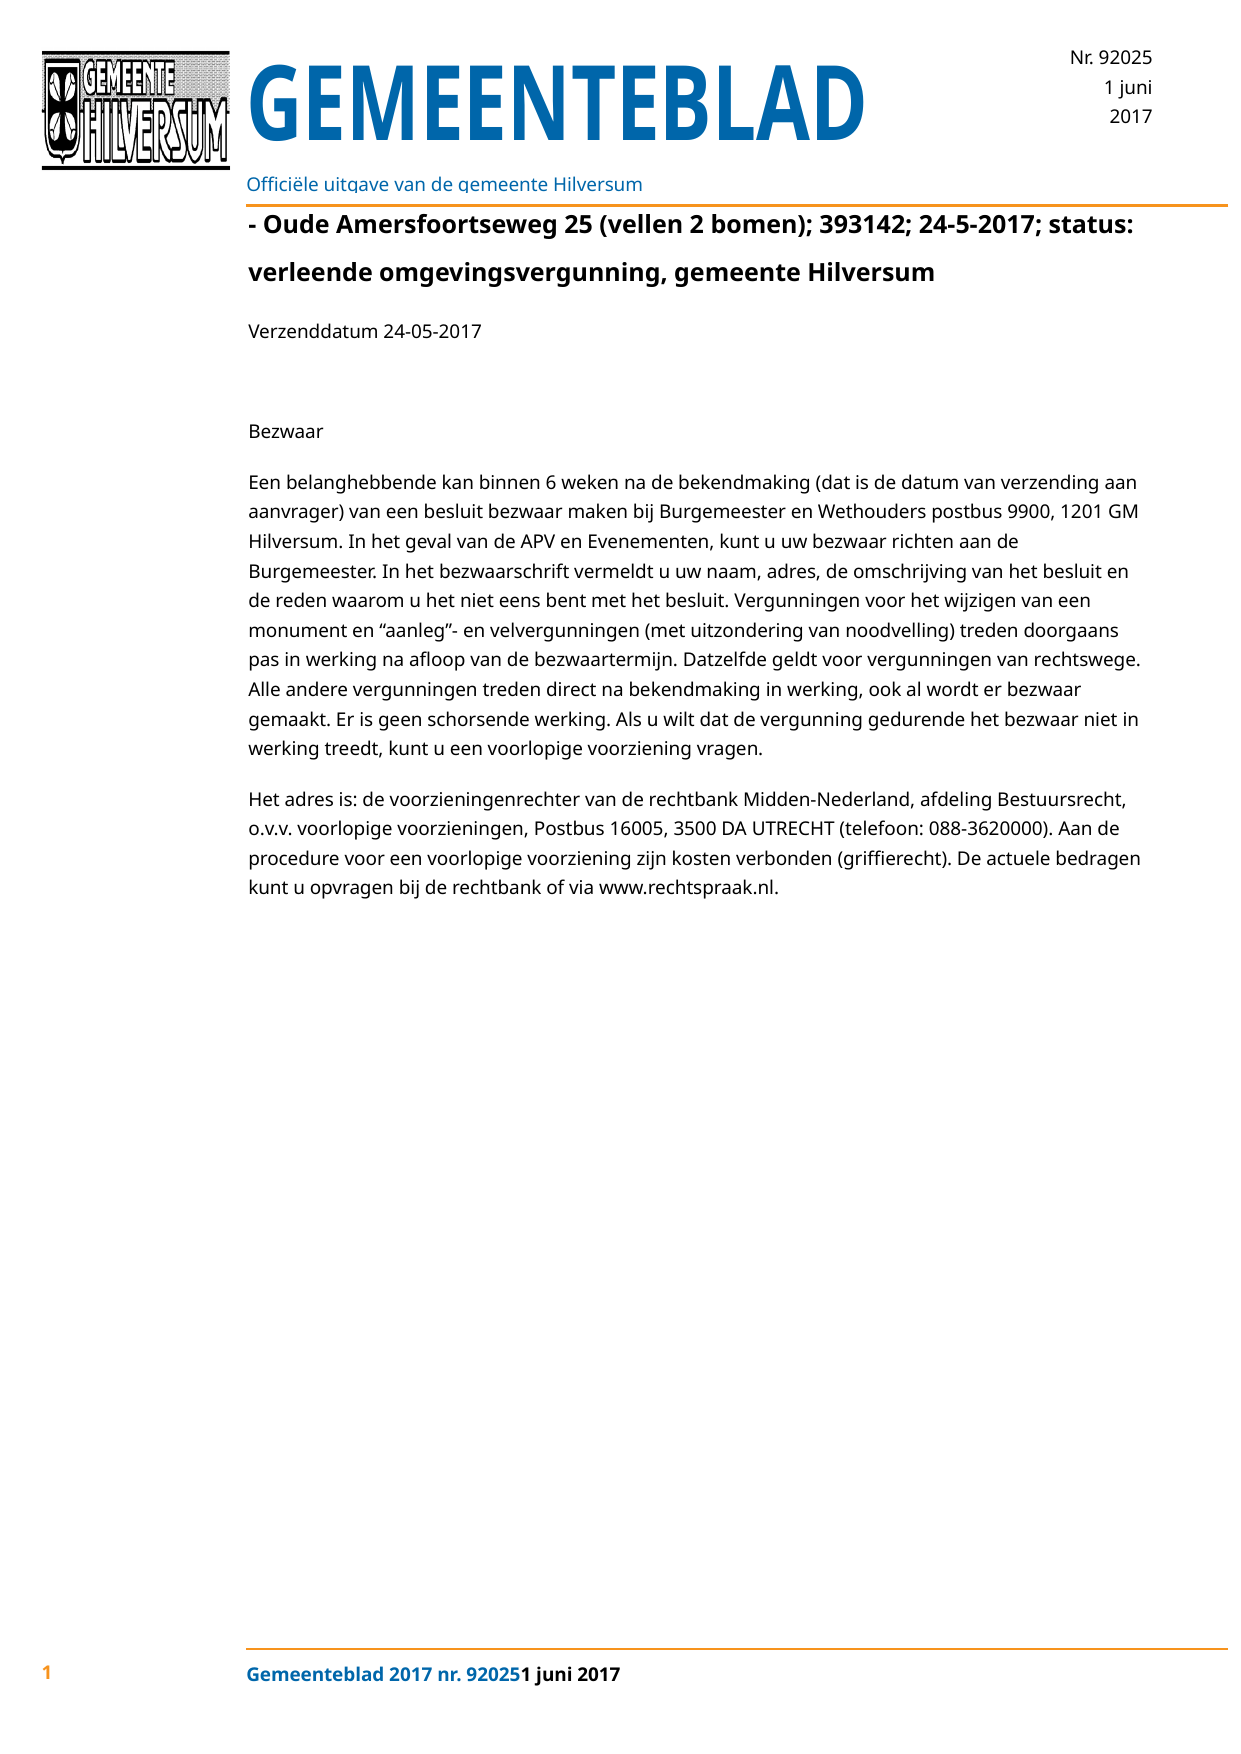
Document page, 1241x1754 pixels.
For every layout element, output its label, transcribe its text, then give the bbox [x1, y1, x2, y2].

text Het adres is: de voorzieningenrechter van de rechtbank Midden-Nederland, afdeling Bestuursrecht, o.v.v. voorlopige voorzieningen, Postbus 16005, 3500 DA UTRECHT (telefoon: 088-3620000). Aan de procedure voor een voorlopige voorziening zijn kosten verbonden (griffierecht). De actuele bedragen kunt u opvragen bij de rechtbank of via www.rechtspraak.nl. [248, 786, 1152, 900]
text - Oude Amersfoortseweg 25 (vellen 2 bomen); 393142; 24-5-2017; status: verleende omgevingsvergunning, gemeente Hilversum [248, 207, 1152, 288]
text Verzenddatum 24-05-2017 [248, 318, 1152, 344]
picture [41, 47, 231, 172]
text Een belanghebbende kan binnen 6 weken na de bekendmaking (dat is de datum van verzending aan aanvrager) van een besluit bezwaar maken bij Burgemeester en Wethouders postbus 9900, 1201 GM Hilversum. In het geval van de APV en Evenementen, kunt u uw bezwaar richten aan de Burgemeester. In het bezwaarschrift vermeldt u uw naam, adres, de omschrijving van het besluit en de reden waarom u het niet eens bent met het besluit. Vergunningen voor het wijzigen van een monument en “aanleg”- en velvergunningen (met uitzondering van noodvelling) treden doorgaans pas in werking na afloop van de bezwaartermijn. Datzelfde geldt voor vergunningen van rechtswege. Alle andere vergunningen treden direct na bekendmaking in werking, ook al wordt er bezwaar gemaakt. Er is geen schorsende werking. Als u wilt dat de vergunning gedurende het bezwaar niet in werking treedt, kunt u een voorlopige voorziening vragen. [248, 469, 1152, 761]
text Bezwaar [248, 419, 1152, 444]
